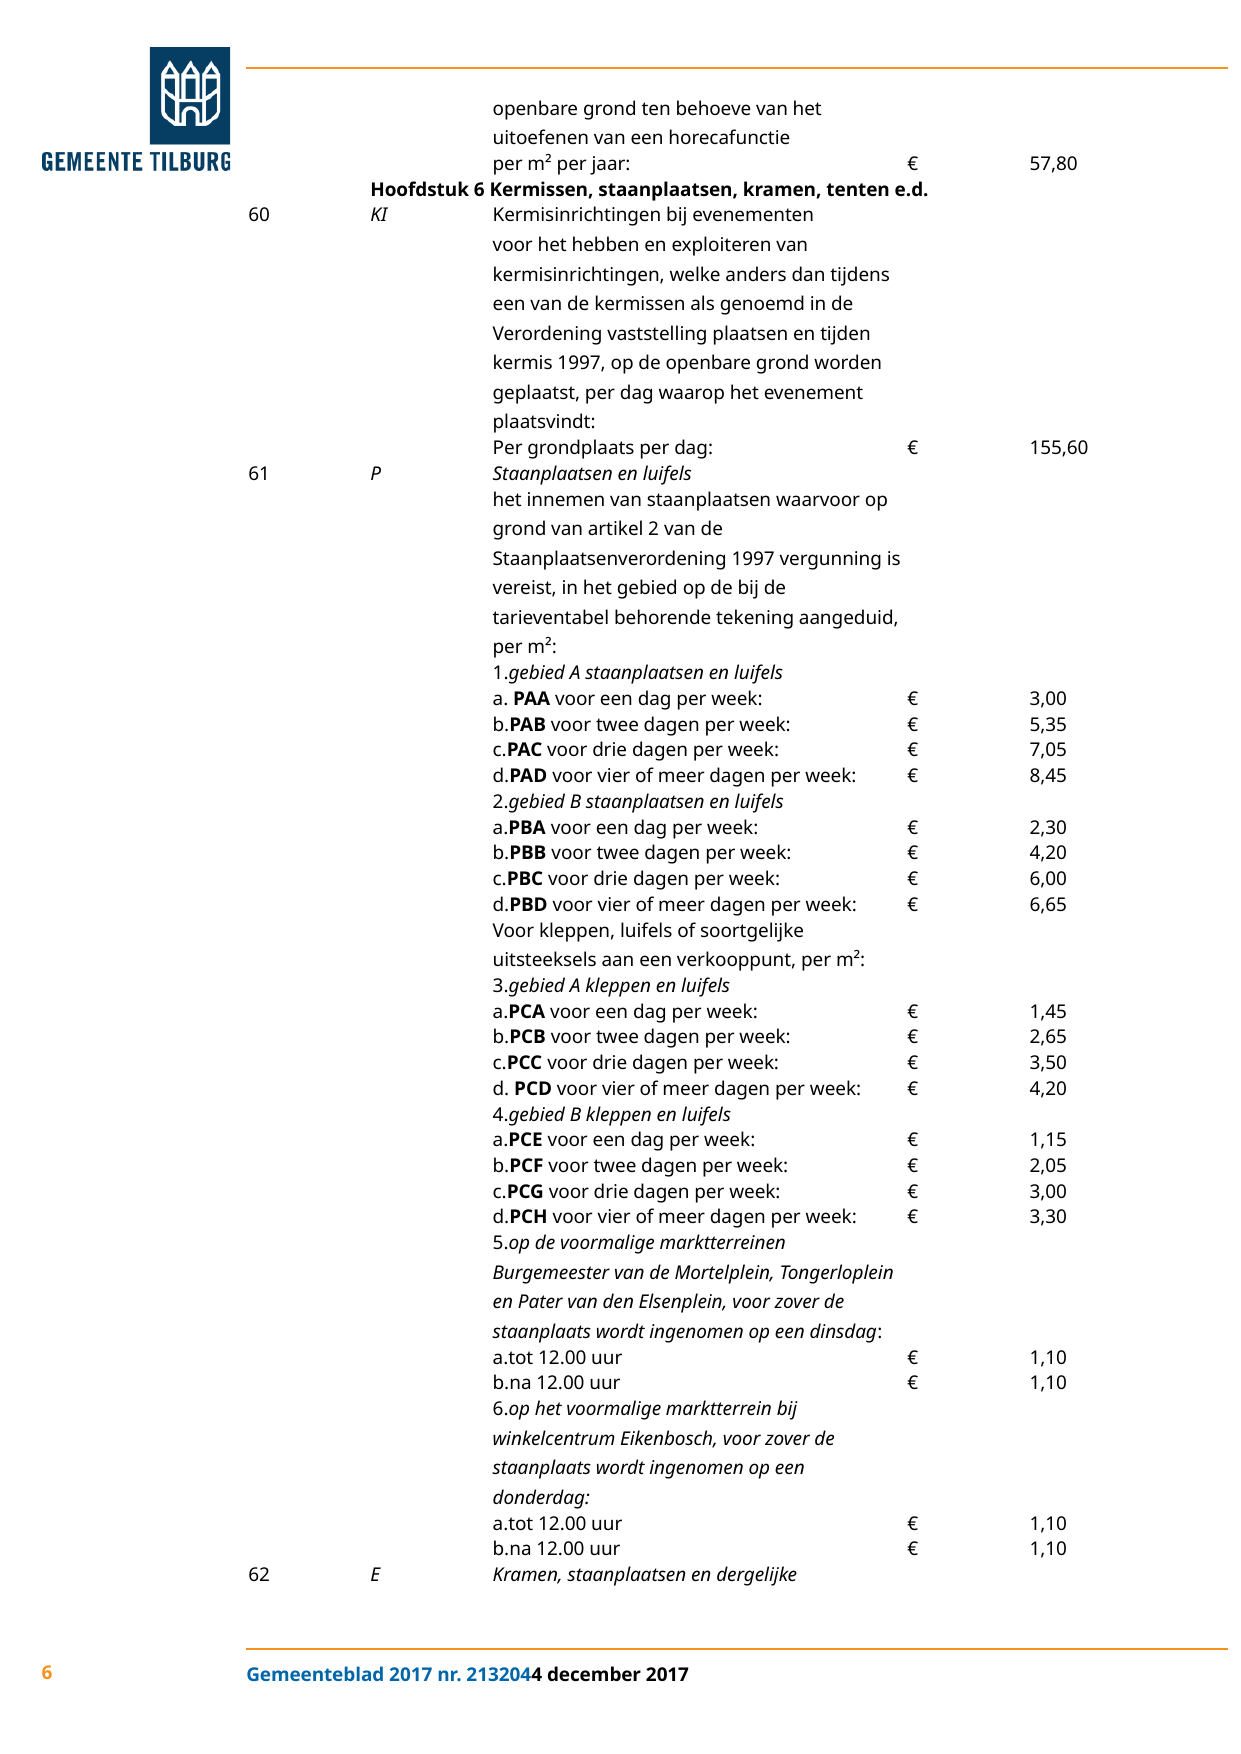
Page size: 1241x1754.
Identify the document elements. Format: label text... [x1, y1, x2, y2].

table_cell € [907, 737, 1029, 762]
table_cell [248, 486, 370, 659]
table_cell [370, 1178, 492, 1204]
table_cell [370, 1536, 492, 1561]
table_cell per m² per jaar: [493, 150, 907, 176]
table_cell [248, 814, 370, 839]
table_cell [248, 1024, 370, 1049]
table_cell [248, 865, 370, 891]
table_cell € [907, 1178, 1029, 1204]
table_cell 3,00 [1029, 685, 1152, 711]
table_cell € [907, 814, 1029, 839]
table_cell d.PBD voor vier of meer dagen per week: [493, 891, 907, 917]
table_cell [248, 711, 370, 737]
table_cell € [907, 1370, 1029, 1395]
table_cell 2,05 [1029, 1152, 1152, 1178]
table_cell [1029, 1101, 1152, 1126]
table_cell [370, 788, 492, 814]
table_cell 3,00 [1029, 1178, 1152, 1204]
table_cell 2.gebied B staanplaatsen en luifels [493, 788, 907, 814]
table_cell [1029, 972, 1152, 998]
table_cell a.PCE voor een dag per week: [493, 1126, 907, 1152]
table_cell 1,15 [1029, 1126, 1152, 1152]
table_cell Voor kleppen, luifels of soortgelijke uitsteeksels aan een verkooppunt, per m²: [493, 917, 907, 972]
table_cell P [370, 460, 492, 486]
table_cell a.tot 12.00 uur [493, 1510, 907, 1536]
table_cell [907, 917, 1029, 972]
table_cell [370, 1126, 492, 1152]
table_cell 1.gebied A staanplaatsen en luifels [493, 660, 907, 685]
table_cell KI [370, 202, 492, 434]
table_cell 155,60 [1029, 434, 1152, 460]
table_cell b.PCB voor twee dagen per week: [493, 1024, 907, 1049]
table_cell [248, 1395, 370, 1510]
table_cell € [907, 1344, 1029, 1369]
table_cell 4,20 [1029, 1075, 1152, 1101]
table_cell [907, 788, 1029, 814]
table_cell 1,10 [1029, 1510, 1152, 1536]
table_cell 5,35 [1029, 711, 1152, 737]
table_cell € [907, 711, 1029, 737]
table_cell [248, 1152, 370, 1178]
table_cell c.PBC voor drie dagen per week: [493, 865, 907, 891]
table_cell 1,45 [1029, 998, 1152, 1023]
table_cell c.PAC voor drie dagen per week: [493, 737, 907, 762]
table_cell [907, 1229, 1029, 1344]
table_cell [370, 1152, 492, 1178]
table_cell a. PAA voor een dag per week: [493, 685, 907, 711]
table_cell € [907, 1536, 1029, 1561]
table_cell a.PCA voor een dag per week: [493, 998, 907, 1023]
table_cell [370, 486, 492, 659]
table_cell 1,10 [1029, 1536, 1152, 1561]
table_cell [370, 685, 492, 711]
table_cell [370, 840, 492, 865]
table_cell [248, 1101, 370, 1126]
table_cell b.PCF voor twee dagen per week: [493, 1152, 907, 1178]
table_cell [907, 486, 1029, 659]
table_cell 3,30 [1029, 1204, 1152, 1229]
table_cell [248, 1536, 370, 1561]
table_cell het innemen van staanplaatsen waarvoor op grond van artikel 2 van de Staanplaatsenverordening 1997 vergunning is vereist, in het gebied op de bij de tarieventabel behorende tekening aangeduid, per m²: [493, 486, 907, 659]
table_cell € [907, 685, 1029, 711]
table_cell [248, 1126, 370, 1152]
table_cell € [907, 891, 1029, 917]
table_cell [248, 434, 370, 460]
table_cell € [907, 150, 1029, 176]
table_cell [1029, 460, 1152, 486]
table_cell 2,65 [1029, 1024, 1152, 1049]
table_cell 2,30 [1029, 814, 1152, 839]
table_cell [1029, 1561, 1152, 1587]
table_cell [1029, 1229, 1152, 1344]
table_cell [248, 1178, 370, 1204]
table_cell [248, 1510, 370, 1536]
table_cell b.PBB voor twee dagen per week: [493, 840, 907, 865]
table_cell [248, 1075, 370, 1101]
table_cell 60 [248, 202, 370, 434]
table_cell [370, 711, 492, 737]
table_cell [370, 1049, 492, 1075]
table_cell 4.gebied B kleppen en luifels [493, 1101, 907, 1126]
table_cell [248, 685, 370, 711]
table_cell € [907, 840, 1029, 865]
table_cell [248, 972, 370, 998]
table_cell [370, 737, 492, 762]
table_cell [370, 1075, 492, 1101]
table_cell [370, 1344, 492, 1369]
table_cell b.PAB voor twee dagen per week: [493, 711, 907, 737]
table_cell [248, 840, 370, 865]
table_cell 6.op het voormalige marktterrein bij winkelcentrum Eikenbosch, voor zover de staanplaats wordt ingenomen op een donderdag: [493, 1395, 907, 1510]
table_cell E [370, 1561, 492, 1587]
table_cell [248, 95, 370, 150]
table_cell Hoofdstuk 6 Kermissen, staanplaatsen, kramen, tenten e.d. [370, 176, 1152, 202]
table_cell b.na 12.00 uur [493, 1536, 907, 1561]
table_cell [370, 660, 492, 685]
table_cell 4,20 [1029, 840, 1152, 865]
table_cell [907, 460, 1029, 486]
table_cell d.PCH voor vier of meer dagen per week: [493, 1204, 907, 1229]
table_cell Staanplaatsen en luifels [493, 460, 907, 486]
table_cell Per grondplaats per dag: [493, 434, 907, 460]
table_cell [248, 1049, 370, 1075]
table_cell [370, 972, 492, 998]
table_cell [248, 998, 370, 1023]
table_cell [370, 95, 492, 150]
table_cell € [907, 763, 1029, 788]
table_cell [248, 1204, 370, 1229]
picture [41, 47, 231, 172]
table_cell [248, 150, 370, 176]
table_cell [370, 891, 492, 917]
table_cell c.PCG voor drie dagen per week: [493, 1178, 907, 1204]
table_cell € [907, 1152, 1029, 1178]
table_cell € [907, 998, 1029, 1023]
table_cell [248, 763, 370, 788]
table_cell 5.op de voormalige marktterreinen Burgemeester van de Mortelplein, Tongerloplein en Pater van den Elsenplein, voor zover de staanplaats wordt ingenomen op een dinsdag: [493, 1229, 907, 1344]
table_cell d.PAD voor vier of meer dagen per week: [493, 763, 907, 788]
table_cell [907, 1101, 1029, 1126]
table_cell openbare grond ten behoeve van het uitoefenen van een horecafunctie [493, 95, 907, 150]
table_cell € [907, 865, 1029, 891]
table_cell [907, 202, 1029, 434]
table_cell 3,50 [1029, 1049, 1152, 1075]
table_cell 3.gebied A kleppen en luifels [493, 972, 907, 998]
table_cell [1029, 95, 1152, 150]
table_cell [248, 917, 370, 972]
table_cell [907, 660, 1029, 685]
table_cell [370, 1395, 492, 1510]
table_cell Kramen, staanplaatsen en dergelijke [493, 1561, 907, 1587]
table_cell [907, 95, 1029, 150]
table_cell [370, 1229, 492, 1344]
table_cell € [907, 434, 1029, 460]
table_cell 6,00 [1029, 865, 1152, 891]
table_cell [370, 1204, 492, 1229]
table_cell Kermisinrichtingen bij evenementen voor het hebben en exploiteren van kermisinrichtingen, welke anders dan tijdens een van de kermissen als genoemd in de Verordening vaststelling plaatsen en tijden kermis 1997, op de openbare grond worden geplaatst, per dag waarop het evenement plaatsvindt: [493, 202, 907, 434]
table_cell [370, 150, 492, 176]
table_cell a.PBA voor een dag per week: [493, 814, 907, 839]
table_cell € [907, 1510, 1029, 1536]
table_cell [370, 434, 492, 460]
table_cell 1,10 [1029, 1344, 1152, 1369]
table_cell 6,65 [1029, 891, 1152, 917]
table_cell 8,45 [1029, 763, 1152, 788]
table_cell [370, 814, 492, 839]
table_cell € [907, 1049, 1029, 1075]
table_cell [370, 917, 492, 972]
table_cell [907, 1395, 1029, 1510]
table_cell [248, 660, 370, 685]
table_cell c.PCC voor drie dagen per week: [493, 1049, 907, 1075]
table_cell [248, 1344, 370, 1369]
table_cell € [907, 1126, 1029, 1152]
table_cell [1029, 202, 1152, 434]
table_cell [370, 763, 492, 788]
table_cell [370, 1101, 492, 1126]
table_cell [370, 1370, 492, 1395]
table_cell [248, 891, 370, 917]
table_cell 7,05 [1029, 737, 1152, 762]
table_cell 61 [248, 460, 370, 486]
table_cell [907, 972, 1029, 998]
table_cell [1029, 486, 1152, 659]
table_cell d. PCD voor vier of meer dagen per week: [493, 1075, 907, 1101]
table_cell [907, 1561, 1029, 1587]
table_cell a.tot 12.00 uur [493, 1344, 907, 1369]
table_cell [248, 1370, 370, 1395]
table_cell € [907, 1204, 1029, 1229]
table_cell [370, 1024, 492, 1049]
table_cell [1029, 1395, 1152, 1510]
table_cell 62 [248, 1561, 370, 1587]
table_cell € [907, 1024, 1029, 1049]
table_cell [1029, 660, 1152, 685]
table_cell b.na 12.00 uur [493, 1370, 907, 1395]
table_cell € [907, 1075, 1029, 1101]
table_cell [1029, 788, 1152, 814]
table_cell 57,80 [1029, 150, 1152, 176]
table_cell [248, 788, 370, 814]
table_cell [370, 865, 492, 891]
table_cell [370, 1510, 492, 1536]
table_cell [370, 998, 492, 1023]
table_cell [248, 1229, 370, 1344]
table_cell [248, 176, 370, 202]
table_cell [248, 737, 370, 762]
table_cell 1,10 [1029, 1370, 1152, 1395]
table_cell [1029, 917, 1152, 972]
